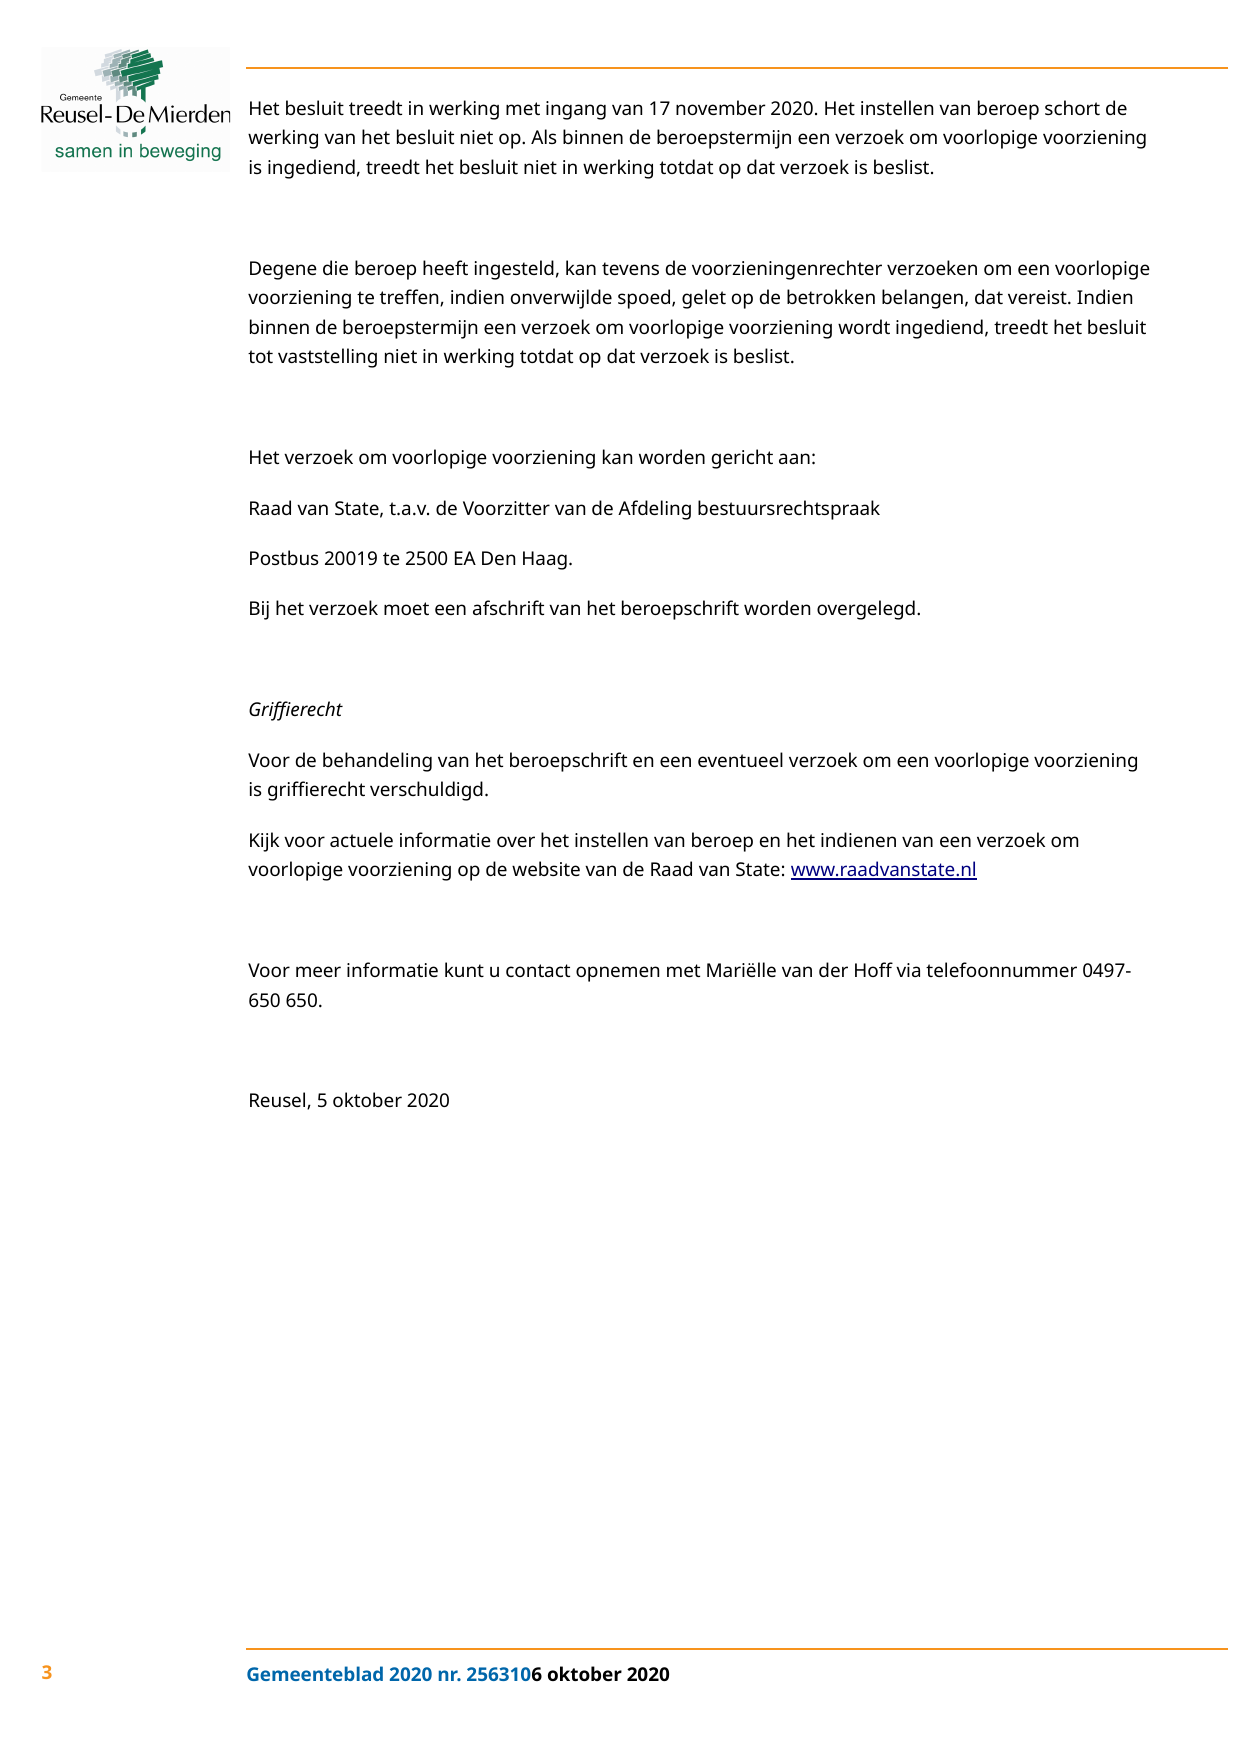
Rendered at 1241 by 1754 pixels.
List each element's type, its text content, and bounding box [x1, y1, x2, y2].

text Postbus 20019 te 2500 EA Den Haag. [248, 545, 1152, 571]
text Griffierecht [248, 696, 1152, 722]
text Voor meer informatie kunt u contact opnemen met Mariëlle van der Hoff via telefoonnummer 0497-650 650. [248, 957, 1152, 1013]
text Reusel, 5 oktober 2020 [248, 1088, 1152, 1113]
text Raad van State, t.a.v. de Voorzitter van de Afdeling bestuursrechtspraak [248, 495, 1152, 521]
picture [41, 47, 231, 172]
text Het besluit treedt in werking met ingang van 17 november 2020. Het instellen van beroep schort de werking van het besluit niet op. Als binnen de beroepstermijn een verzoek om voorlopige voorziening is ingediend, treedt het besluit niet in werking totdat op dat verzoek is beslist. [248, 95, 1152, 180]
text Bij het verzoek moet een afschrift van het beroepschrift worden overgelegd. [248, 596, 1152, 621]
text Het verzoek om voorlopige voorziening kan worden gericht aan: [248, 444, 1152, 470]
text Voor de behandeling van het beroepschrift en een eventueel verzoek om een voorlopige voorziening is griffierecht verschuldigd. [248, 747, 1152, 802]
text Kijk voor actuele informatie over het instellen van beroep en het indienen van een verzoek om voorlopige voorziening op de website van de Raad van State: www.raadvanstate.nl [248, 827, 1152, 882]
text Degene die beroep heeft ingesteld, kan tevens de voorzieningenrechter verzoeken om een voorlopige voorziening te treffen, indien onverwijlde spoed, gelet op de betrokken belangen, dat vereist. Indien binnen de beroepstermijn een verzoek om voorlopige voorziening wordt ingediend, treedt het besluit tot vaststelling niet in werking totdat op dat verzoek is beslist. [248, 255, 1152, 369]
